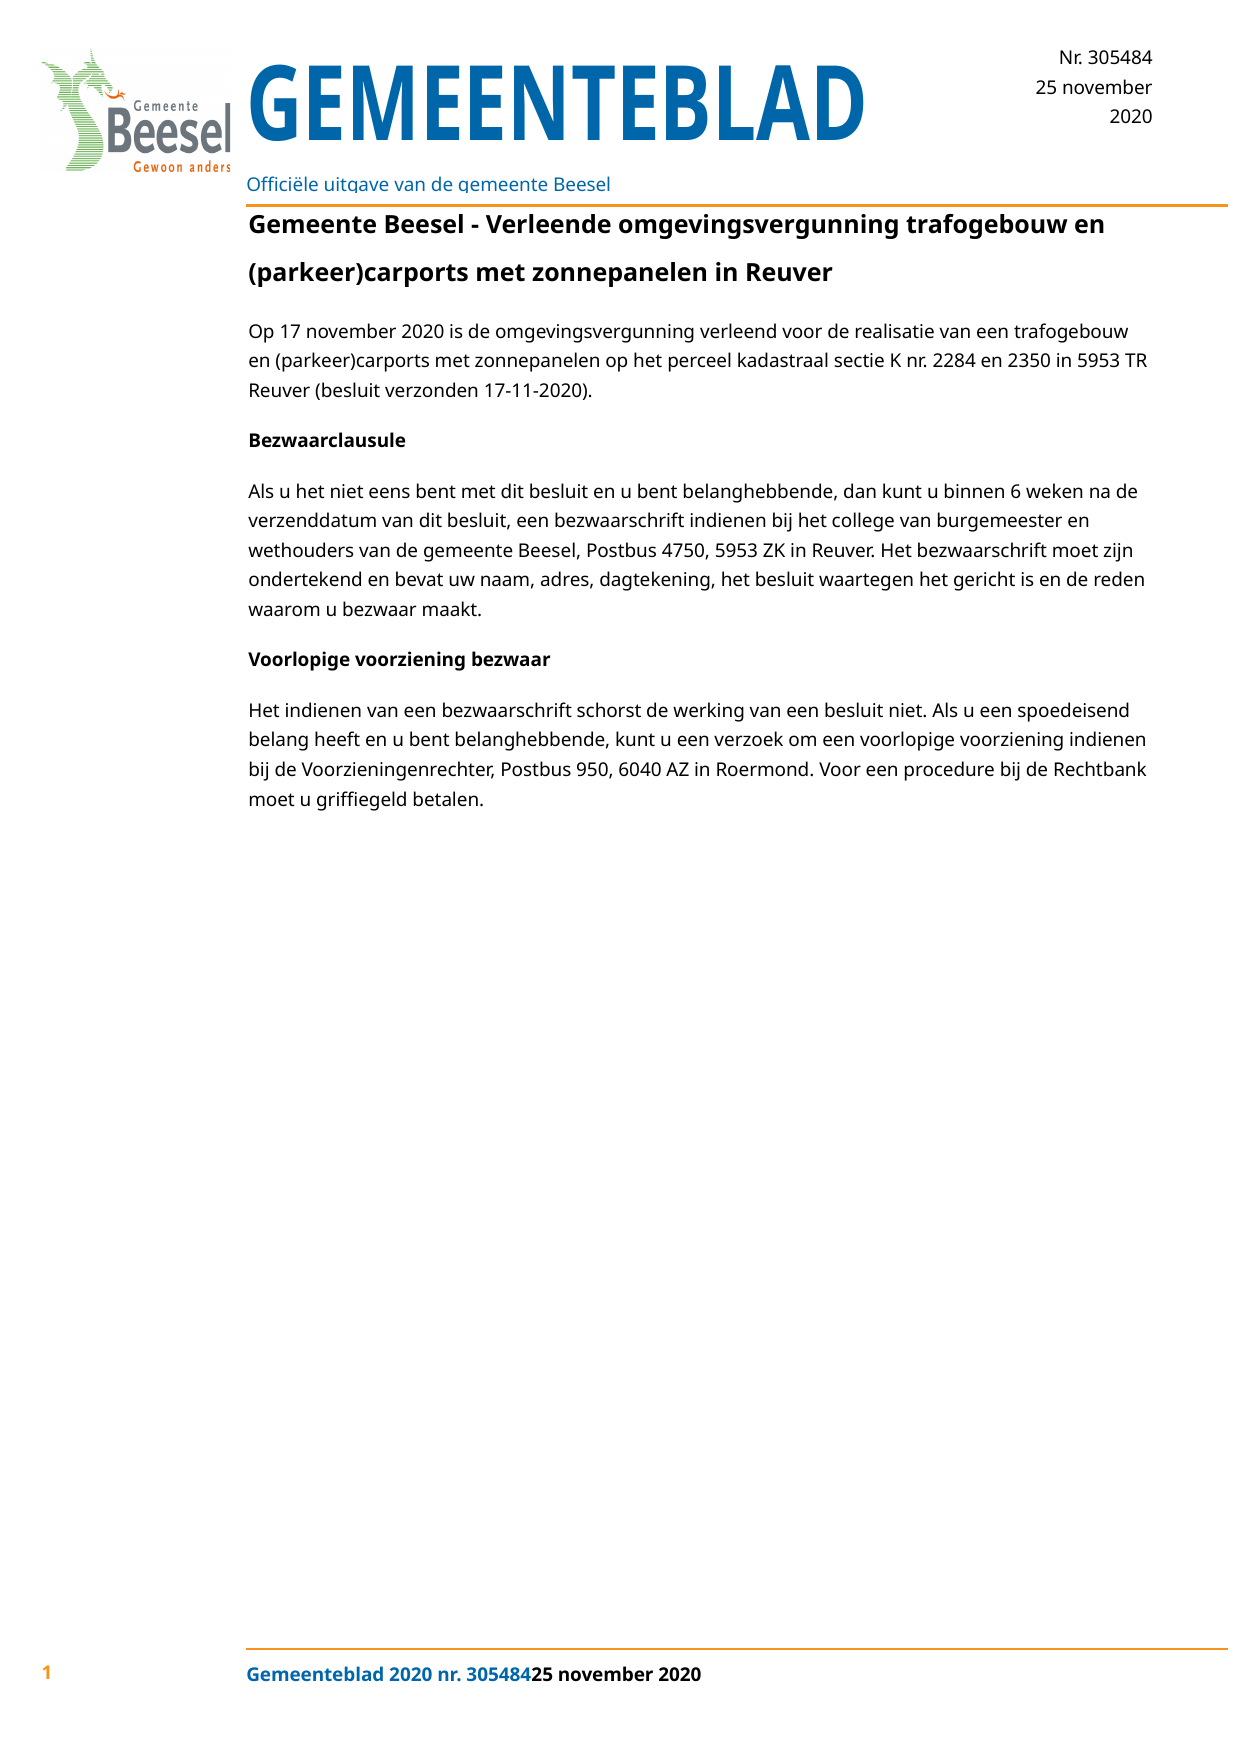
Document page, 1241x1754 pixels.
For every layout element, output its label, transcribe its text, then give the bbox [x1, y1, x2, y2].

picture [41, 47, 231, 172]
text Als u het niet eens bent met dit besluit en u bent belanghebbende, dan kunt u binnen 6 weken na de verzenddatum van dit besluit, een bezwaarschrift indienen bij het college van burgemeester en wethouders van de gemeente Beesel, Postbus 4750, 5953 ZK in Reuver. Het bezwaarschrift moet zijn ondertekend en bevat uw naam, adres, dagtekening, het besluit waartegen het gericht is en de reden waarom u bezwaar maakt. [248, 478, 1152, 622]
text Gemeente Beesel - Verleende omgevingsvergunning trafogebouw en (parkeer)carports met zonnepanelen in Reuver [248, 207, 1152, 288]
text Op 17 november 2020 is de omgevingsvergunning verleend voor de realisatie van een trafogebouw en (parkeer)carports met zonnepanelen op het perceel kadastraal sectie K nr. 2284 en 2350 in 5953 TR Reuver (besluit verzonden 17-11-2020). [248, 318, 1152, 403]
text Het indienen van een bezwaarschrift schorst de werking van een besluit niet. Als u een spoedeisend belang heeft en u bent belanghebbende, kunt u een verzoek om een voorlopige voorziening indienen bij de Voorzieningenrechter, Postbus 950, 6040 AZ in Roermond. Voor een procedure bij de Rechtbank moet u griffiegeld betalen. [248, 697, 1152, 812]
text Bezwaarclausule [248, 427, 1152, 453]
text Voorlopige voorziening bezwaar [248, 647, 1152, 672]
